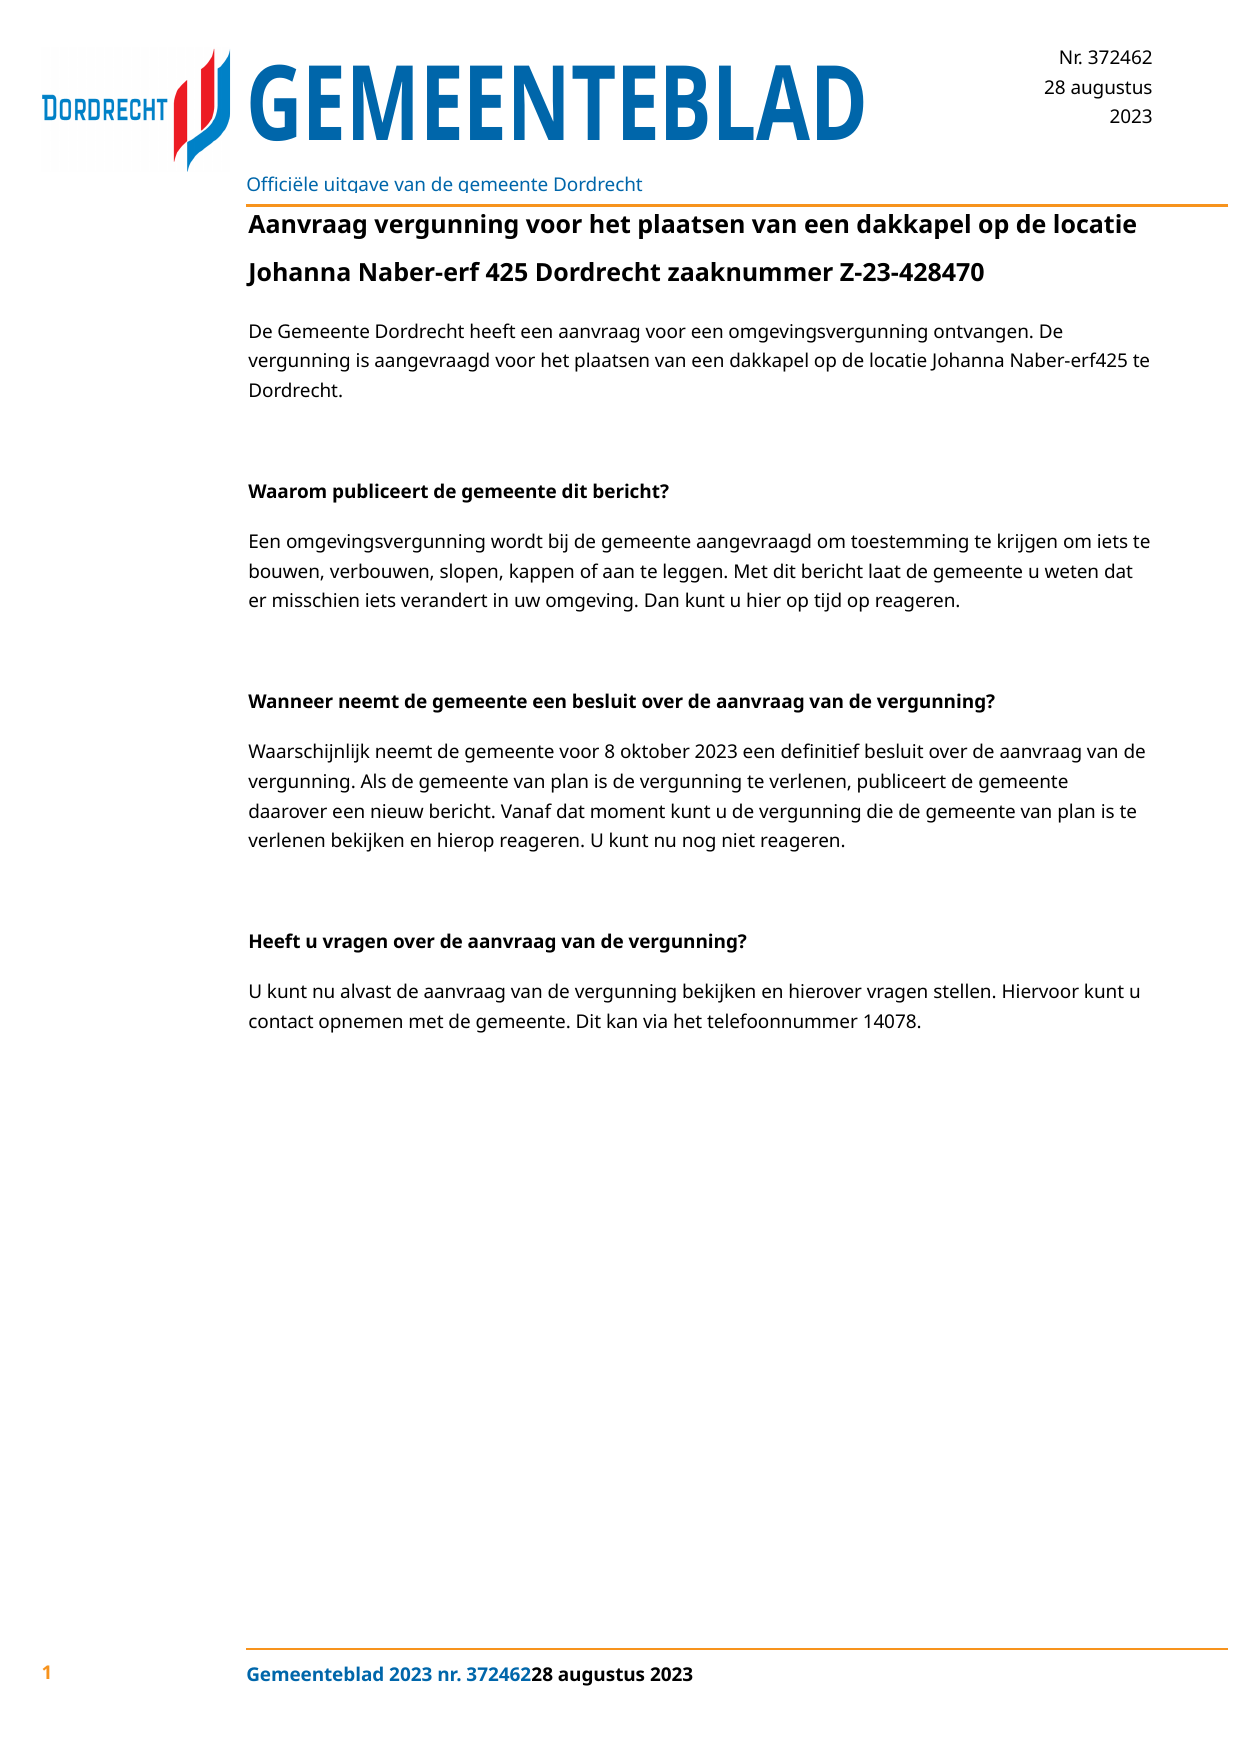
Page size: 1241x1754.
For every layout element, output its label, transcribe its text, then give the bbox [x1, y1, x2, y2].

text Heeft u vragen over de aanvraag van de vergunning? [248, 928, 1152, 954]
text De Gemeente Dordrecht heeft een aanvraag voor een omgevingsvergunning ontvangen. De vergunning is aangevraagd voor het plaatsen van een dakkapel op de locatie Johanna Naber-erf425 te Dordrecht. [248, 318, 1152, 403]
text Aanvraag vergunning voor het plaatsen van een dakkapel op de locatie Johanna Naber-erf 425 Dordrecht zaaknummer Z-23-428470 [248, 207, 1152, 288]
text Waarom publiceert de gemeente dit bericht? [248, 478, 1152, 504]
text Wanneer neemt de gemeente een besluit over de aanvraag van de vergunning? [248, 688, 1152, 714]
text Waarschijnlijk neemt de gemeente voor 8 oktober 2023 een definitief besluit over de aanvraag van de vergunning. Als de gemeente van plan is de vergunning te verlenen, publiceert de gemeente daarover een nieuw bericht. Vanaf dat moment kunt u de vergunning die de gemeente van plan is te verlenen bekijken en hierop reageren. U kunt nu nog niet reageren. [248, 739, 1152, 853]
picture [41, 47, 231, 172]
text U kunt nu alvast de aanvraag van de vergunning bekijken en hierover vragen stellen. Hiervoor kunt u contact opnemen met de gemeente. Dit kan via het telefoonnummer 14078. [248, 979, 1152, 1034]
text Een omgevingsvergunning wordt bij de gemeente aangevraagd om toestemming te krijgen om iets te bouwen, verbouwen, slopen, kappen of aan te leggen. Met dit bericht laat de gemeente u weten dat er misschien iets verandert in uw omgeving. Dan kunt u hier op tijd op reageren. [248, 528, 1152, 613]
